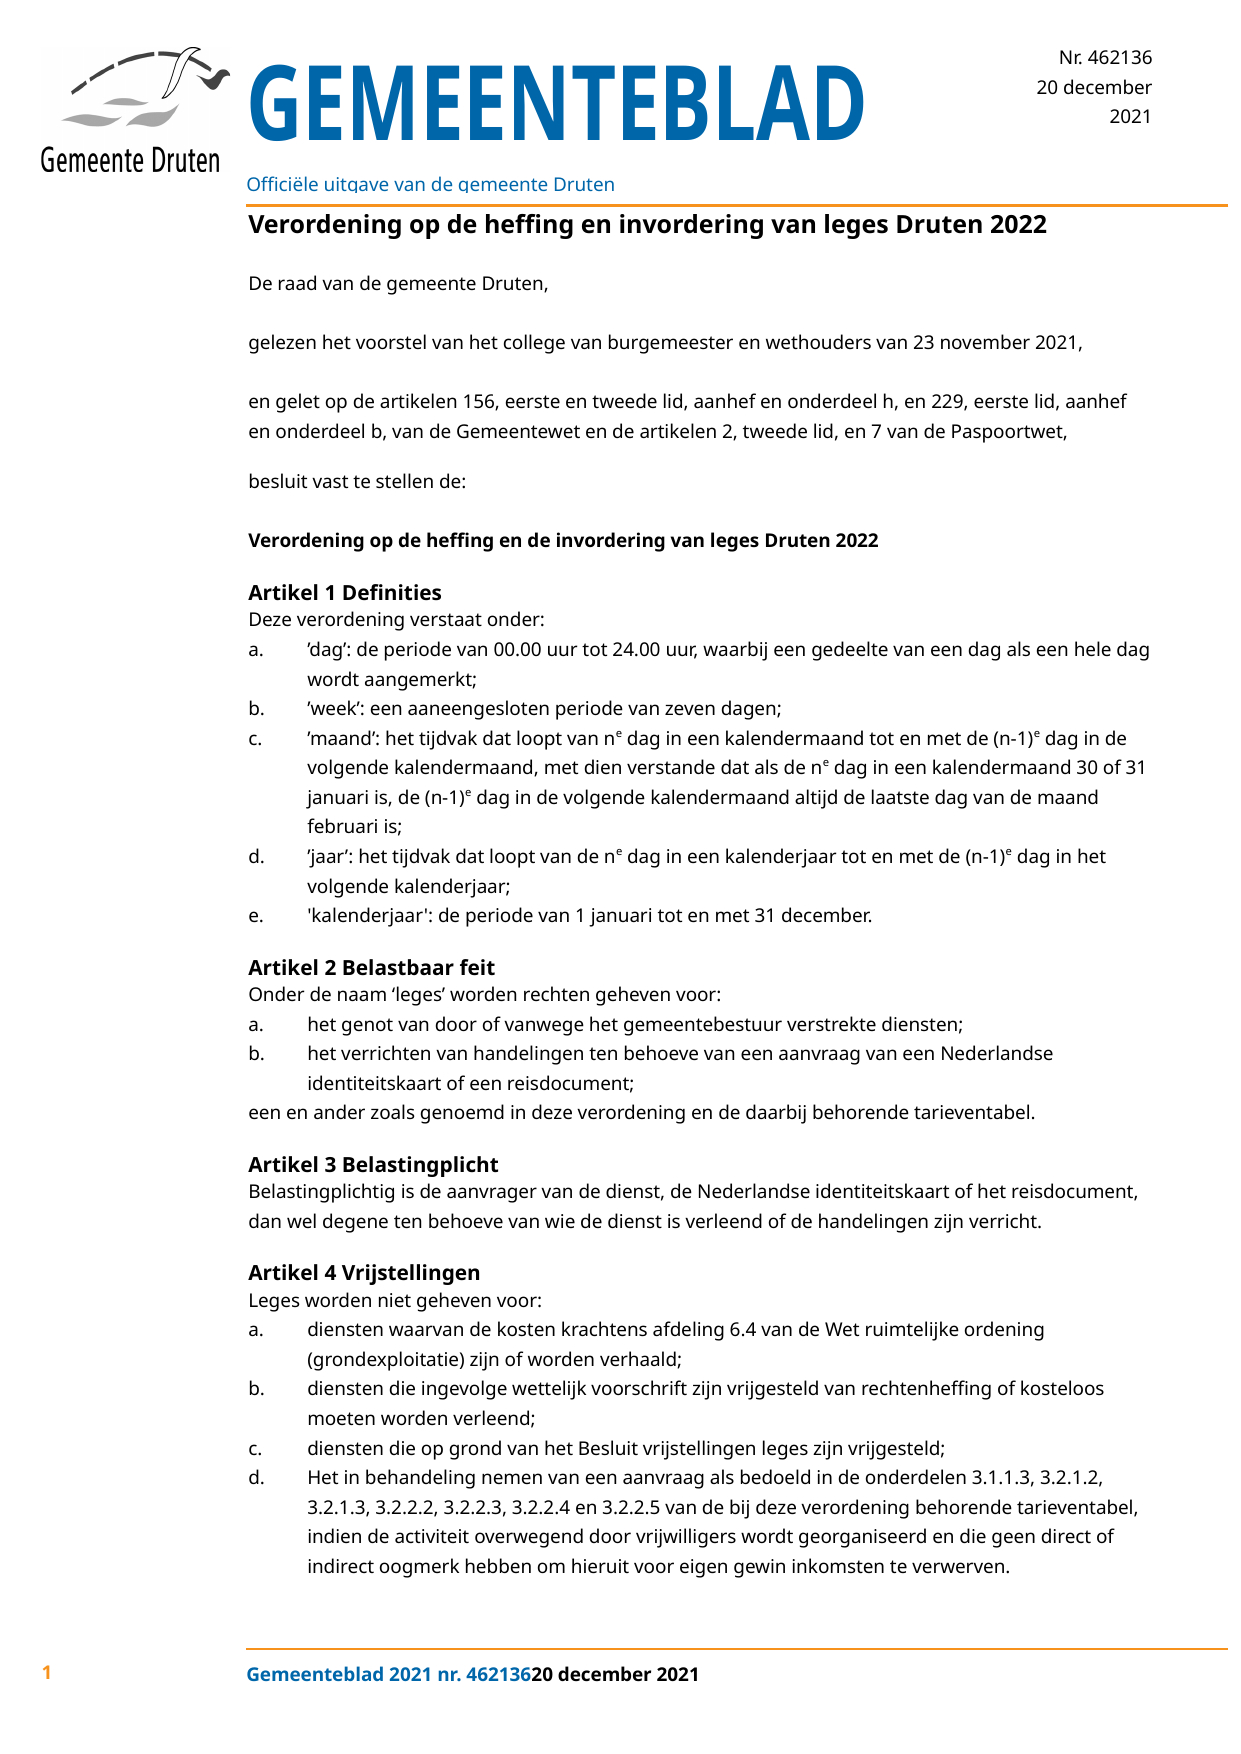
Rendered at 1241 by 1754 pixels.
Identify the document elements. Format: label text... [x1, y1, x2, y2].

list ’jaar’: het tijdvak dat loopt van de ne dag in een kalenderjaar tot en met de (n-1)e dag in het volgende kalenderjaar; [248, 843, 1152, 898]
list Het in behandeling nemen van een aanvraag als bedoeld in de onderdelen 3.1.1.3, 3.2.1.2, 3.2.1.3, 3.2.2.2, 3.2.2.3, 3.2.2.4 en 3.2.2.5 van de bij deze verordening behorende tarieventabel, indien de activiteit overwegend door vrijwilligers wordt georganiseerd en die geen direct of indirect oogmerk hebben om hieruit voor eigen gewin inkomsten te verwerven. [248, 1464, 1152, 1579]
list ’week’: een aaneengesloten periode van zeven dagen; [248, 695, 1152, 721]
text Leges worden niet geheven voor: [248, 1287, 1152, 1313]
list het verrichten van handelingen ten behoeve van een aanvraag van een Nederlandse identiteitskaart of een reisdocument; [248, 1040, 1152, 1096]
text Artikel 3 Belastingplicht [248, 1150, 1152, 1178]
list diensten die op grond van het Besluit vrijstellingen leges zijn vrijgesteld; [248, 1435, 1152, 1461]
text De raad van de gemeente Druten, [248, 270, 1152, 296]
text Deze verordening verstaat onder: [248, 607, 1152, 632]
list 'kalenderjaar': de periode van 1 januari tot en met 31 december. [248, 902, 1152, 928]
text Onder de naam ‘leges’ worden rechten geheven voor: [248, 981, 1152, 1007]
list het genot van door of vanwege het gemeentebestuur verstrekte diensten; [248, 1011, 1152, 1037]
text Belastingplichtig is de aanvrager van de dienst, de Nederlandse identiteitskaart of het reisdocument, dan wel degene ten behoeve van wie de dienst is verleend of de handelingen zijn verricht. [248, 1178, 1152, 1234]
list diensten die ingevolge wettelijk voorschrift zijn vrijgesteld van rechtenheffing of kosteloos moeten worden verleend; [248, 1376, 1152, 1431]
text Artikel 4 Vrijstellingen [248, 1258, 1152, 1287]
text Artikel 1 Definities [248, 578, 1152, 607]
text Artikel 2 Belastbaar feit [248, 953, 1152, 981]
picture [41, 47, 231, 172]
list ’dag’: de periode van 00.00 uur tot 24.00 uur, waarbij een gedeelte van een dag als een hele dag wordt aangemerkt; [248, 636, 1152, 691]
list diensten waarvan de kosten krachtens afdeling 6.4 van de Wet ruimtelijke ordening (grondexploitatie) zijn of worden verhaald; [248, 1316, 1152, 1372]
text en gelet op de artikelen 156, eerste en tweede lid, aanhef en onderdeel h, en 229, eerste lid, aanhef en onderdeel b, van de Gemeentewet en de artikelen 2, tweede lid, en 7 van de Paspoortwet, [248, 389, 1152, 444]
text een en ander zoals genoemd in deze verordening en de daarbij behorende tarieventabel. [248, 1099, 1152, 1125]
text Verordening op de heffing en invordering van leges Druten 2022 [248, 207, 1152, 241]
text Verordening op de heffing en de invordering van leges Druten 2022 [248, 528, 1152, 553]
list ’maand’: het tijdvak dat loopt van ne dag in een kalendermaand tot en met de (n-1)e dag in de volgende kalendermaand, met dien verstande dat als de ne dag in een kalendermaand 30 of 31 januari is, de (n-1)e dag in de volgende kalendermaand altijd de laatste dag van de maand februari is; [248, 725, 1152, 839]
text besluit vast te stellen de: [248, 468, 1152, 494]
text gelezen het voorstel van het college van burgemeester en wethouders van 23 november 2021, [248, 329, 1152, 355]
